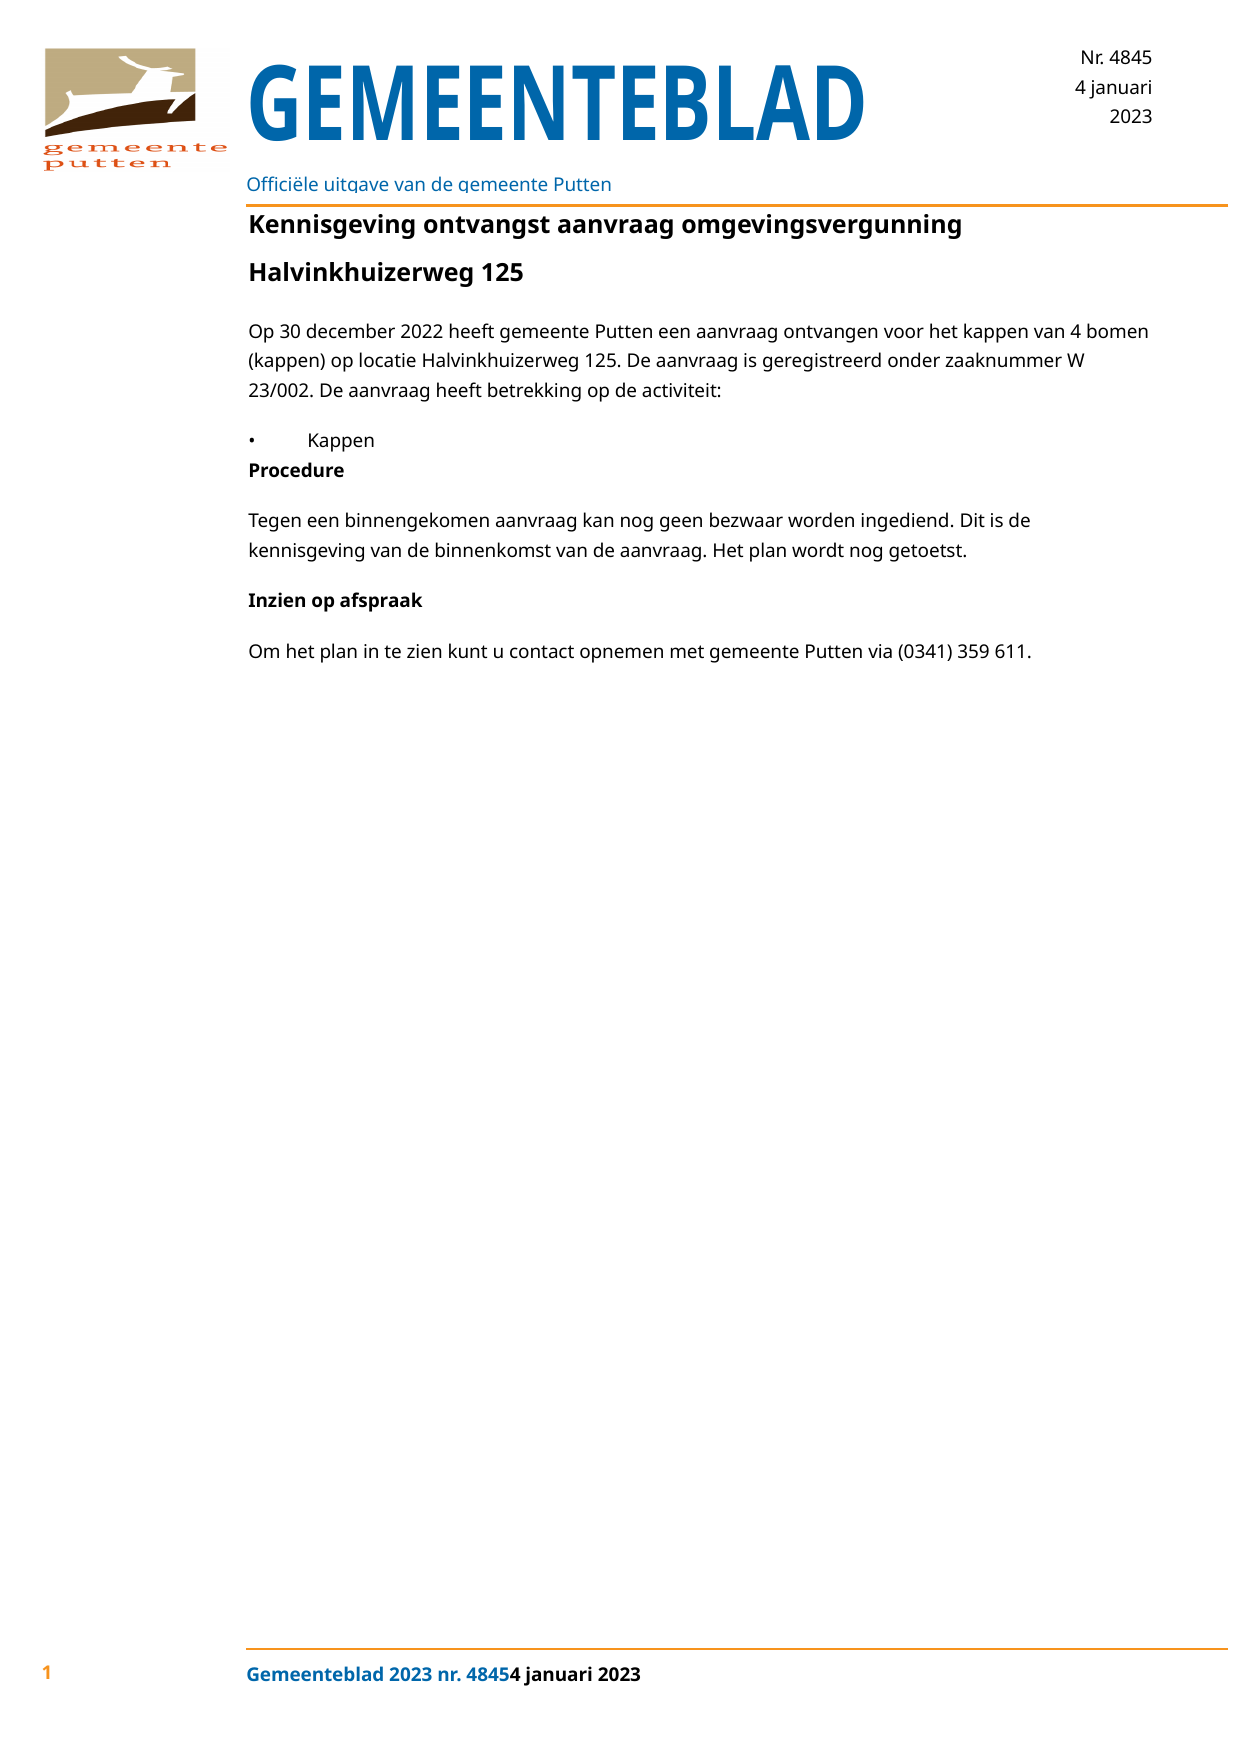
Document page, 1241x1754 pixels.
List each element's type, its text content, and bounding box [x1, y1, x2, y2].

text Kennisgeving ontvangst aanvraag omgevingsvergunning Halvinkhuizerweg 125 [248, 207, 1152, 288]
picture [41, 47, 231, 172]
text Tegen een binnengekomen aanvraag kan nog geen bezwaar worden ingediend. Dit is de kennisgeving van de binnenkomst van de aanvraag. Het plan wordt nog getoetst. [248, 507, 1152, 563]
text Op 30 december 2022 heeft gemeente Putten een aanvraag ontvangen voor het kappen van 4 bomen (kappen) op locatie Halvinkhuizerweg 125. De aanvraag is geregistreerd onder zaaknummer W 23/002. De aanvraag heeft betrekking op de activiteit: [248, 318, 1152, 403]
text Inzien op afspraak [248, 587, 1152, 613]
list Kappen [248, 427, 1152, 453]
text Om het plan in te zien kunt u contact opnemen met gemeente Putten via (0341) 359 611. [248, 638, 1152, 664]
text Procedure [248, 457, 1152, 483]
